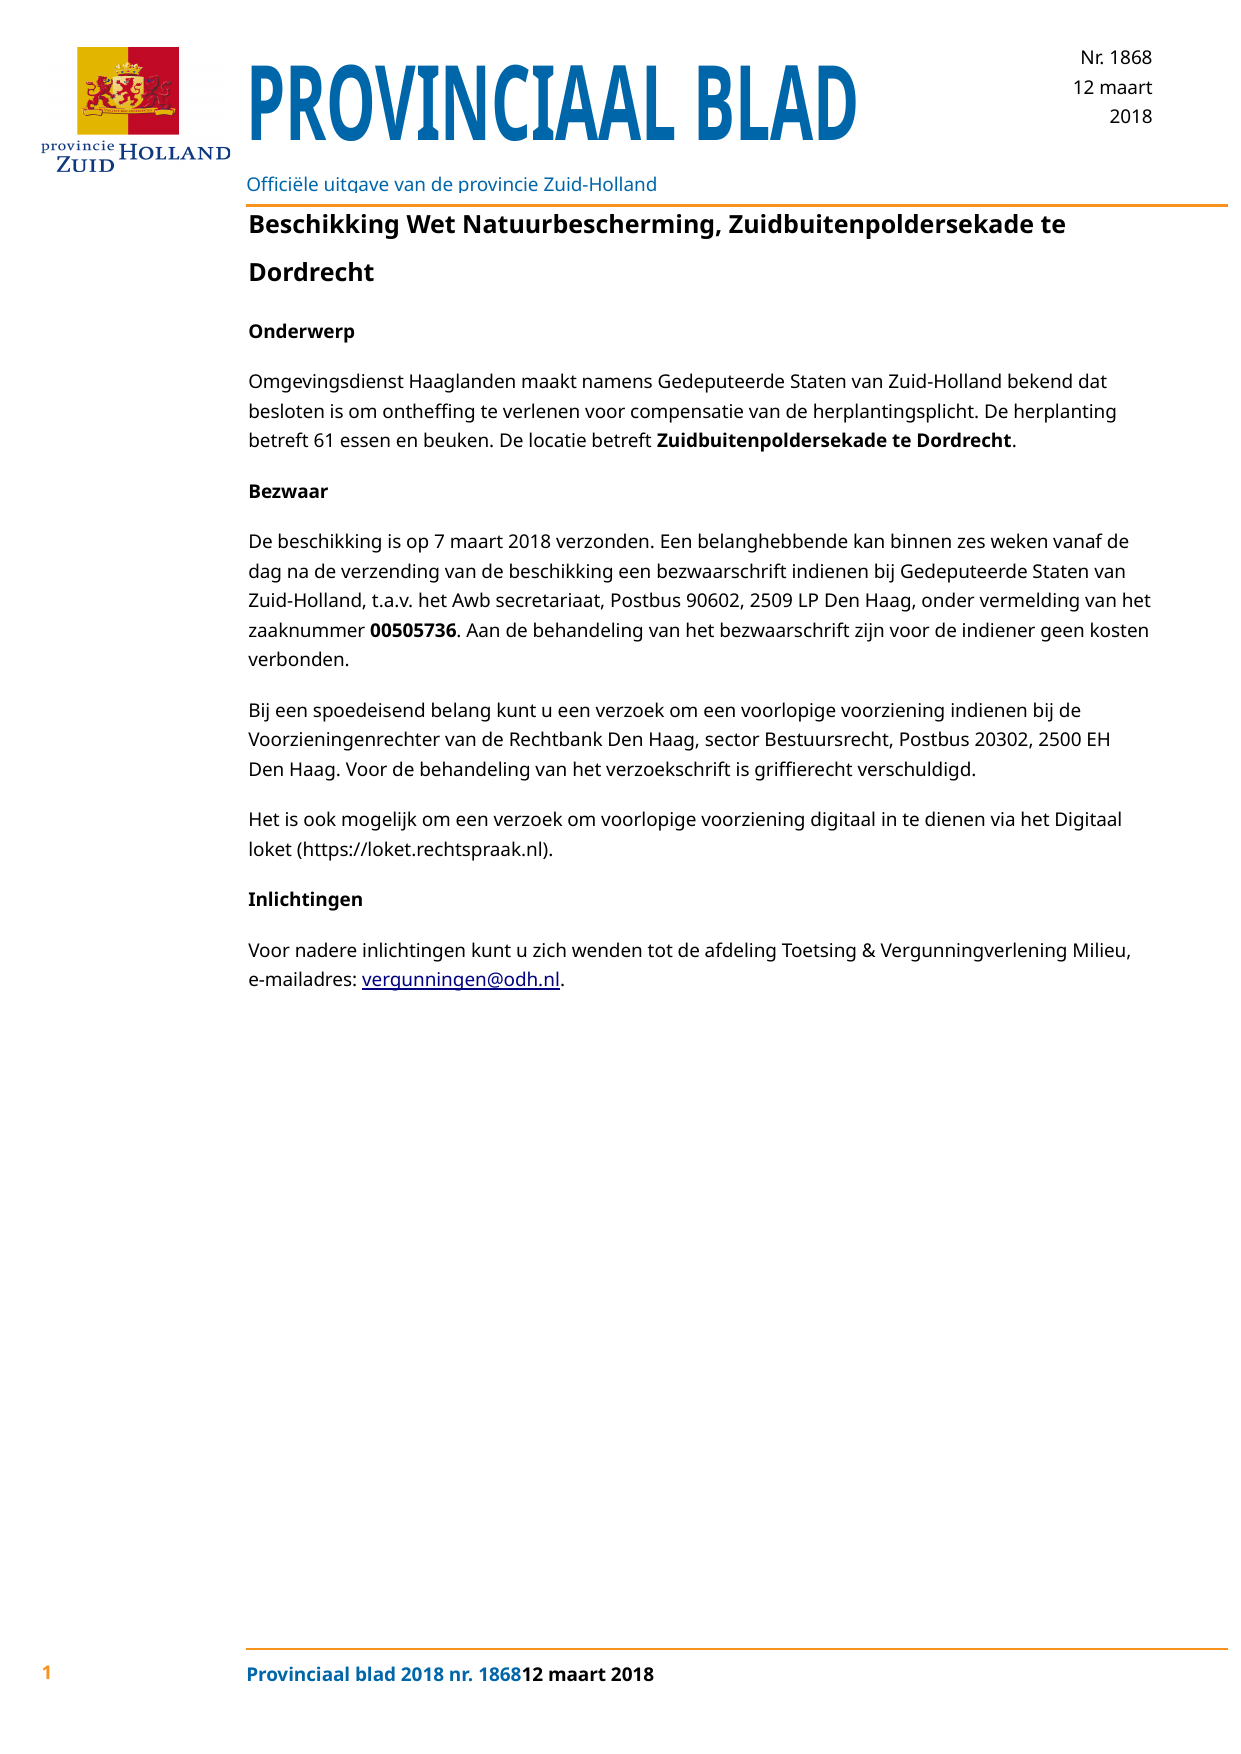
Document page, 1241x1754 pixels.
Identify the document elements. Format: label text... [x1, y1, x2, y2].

text Beschikking Wet Natuurbescherming, Zuidbuitenpoldersekade te Dordrecht [248, 207, 1152, 288]
text Voor nadere inlichtingen kunt u zich wenden tot de afdeling Toetsing & Vergunningverlening Milieu, e-mailadres: vergunningen@odh.nl. [248, 937, 1152, 992]
text Bij een spoedeisend belang kunt u een verzoek om een voorlopige voorziening indienen bij de Voorzieningenrechter van de Rechtbank Den Haag, sector Bestuursrecht, Postbus 20302, 2500 EH Den Haag. Voor de behandeling van het verzoekschrift is griffierecht verschuldigd. [248, 697, 1152, 782]
text Bezwaar [248, 478, 1152, 504]
text Het is ook mogelijk om een verzoek om voorlopige voorziening digitaal in te dienen via het Digitaal loket (https://loket.rechtspraak.nl). [248, 807, 1152, 862]
text Inlichtingen [248, 887, 1152, 912]
text Omgevingsdienst Haaglanden maakt namens Gedeputeerde Staten van Zuid-Holland bekend dat besloten is om ontheffing te verlenen voor compensatie van de herplantingsplicht. De herplanting betreft 61 essen en beuken. De locatie betreft Zuidbuitenpoldersekade te Dordrecht. [248, 368, 1152, 453]
picture [41, 47, 231, 172]
text De beschikking is op 7 maart 2018 verzonden. Een belanghebbende kan binnen zes weken vanaf de dag na de verzending van de beschikking een bezwaarschrift indienen bij Gedeputeerde Staten van Zuid-Holland, t.a.v. het Awb secretariaat, Postbus 90602, 2509 LP Den Haag, onder vermelding van het zaaknummer 00505736. Aan de behandeling van het bezwaarschrift zijn voor de indiener geen kosten verbonden. [248, 528, 1152, 672]
text Onderwerp [248, 318, 1152, 344]
